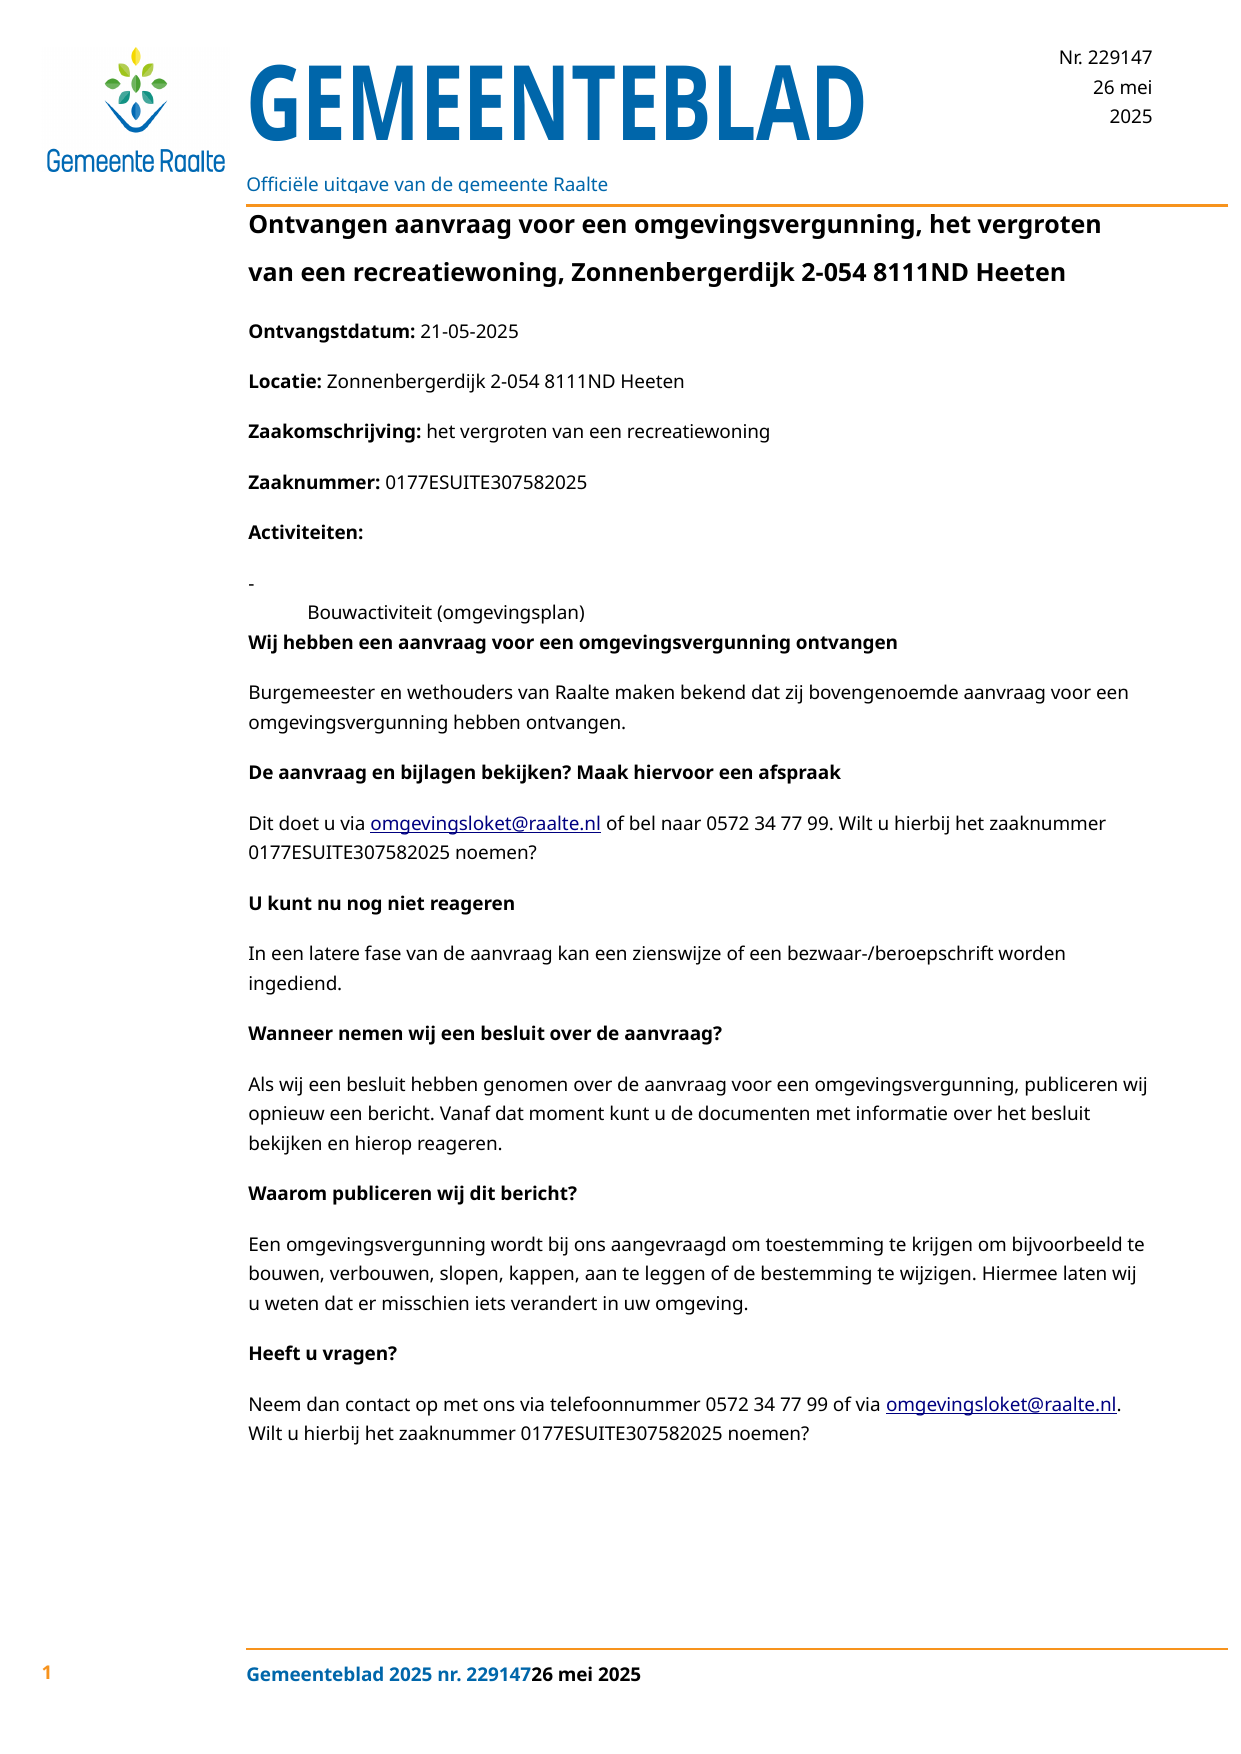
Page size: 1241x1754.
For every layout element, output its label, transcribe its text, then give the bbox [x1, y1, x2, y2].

text Burgemeester en wethouders van Raalte maken bekend dat zij bovengenoemde aanvraag voor een omgevingsvergunning hebben ontvangen. [248, 679, 1152, 735]
text Locatie: Zonnenbergerdijk 2-054 8111ND Heeten [248, 368, 1152, 394]
text Activiteiten: [248, 519, 1152, 545]
text Ontvangen aanvraag voor een omgevingsvergunning, het vergroten van een recreatiewoning, Zonnenbergerdijk 2-054 8111ND Heeten [248, 207, 1152, 288]
text De aanvraag en bijlagen bekijken? Maak hiervoor een afspraak [248, 759, 1152, 785]
text Ontvangstdatum: 21-05-2025 [248, 318, 1152, 344]
text Waarom publiceren wij dit bericht? [248, 1180, 1152, 1206]
text Dit doet u via omgevingsloket@raalte.nl of bel naar 0572 34 77 99. Wilt u hierbij het zaaknummer 0177ESUITE307582025 noemen? [248, 810, 1152, 865]
text Als wij een besluit hebben genomen over de aanvraag voor een omgevingsvergunning, publiceren wij opnieuw een bericht. Vanaf dat moment kunt u de documenten met informatie over het besluit bekijken en hierop reageren. [248, 1071, 1152, 1156]
text Zaaknummer: 0177ESUITE307582025 [248, 469, 1152, 495]
list Bouwactiviteit (omgevingsplan) [248, 599, 1152, 625]
text Wij hebben een aanvraag voor een omgevingsvergunning ontvangen [248, 629, 1152, 655]
text Neem dan contact op met ons via telefoonnummer 0572 34 77 99 of via omgevingsloket@raalte.nl. Wilt u hierbij het zaaknummer 0177ESUITE307582025 noemen? [248, 1391, 1152, 1446]
picture [41, 47, 231, 172]
text U kunt nu nog niet reageren [248, 890, 1152, 916]
text Zaakomschrijving: het vergroten van een recreatiewoning [248, 419, 1152, 444]
text Heeft u vragen? [248, 1340, 1152, 1366]
text Wanneer nemen wij een besluit over de aanvraag? [248, 1020, 1152, 1046]
text In een latere fase van de aanvraag kan een zienswijze of een bezwaar-/beroepschrift worden ingediend. [248, 940, 1152, 996]
text Een omgevingsvergunning wordt bij ons aangevraagd om toestemming te krijgen om bijvoorbeeld te bouwen, verbouwen, slopen, kappen, aan te leggen of de bestemming te wijzigen. Hiermee laten wij u weten dat er misschien iets verandert in uw omgeving. [248, 1231, 1152, 1316]
